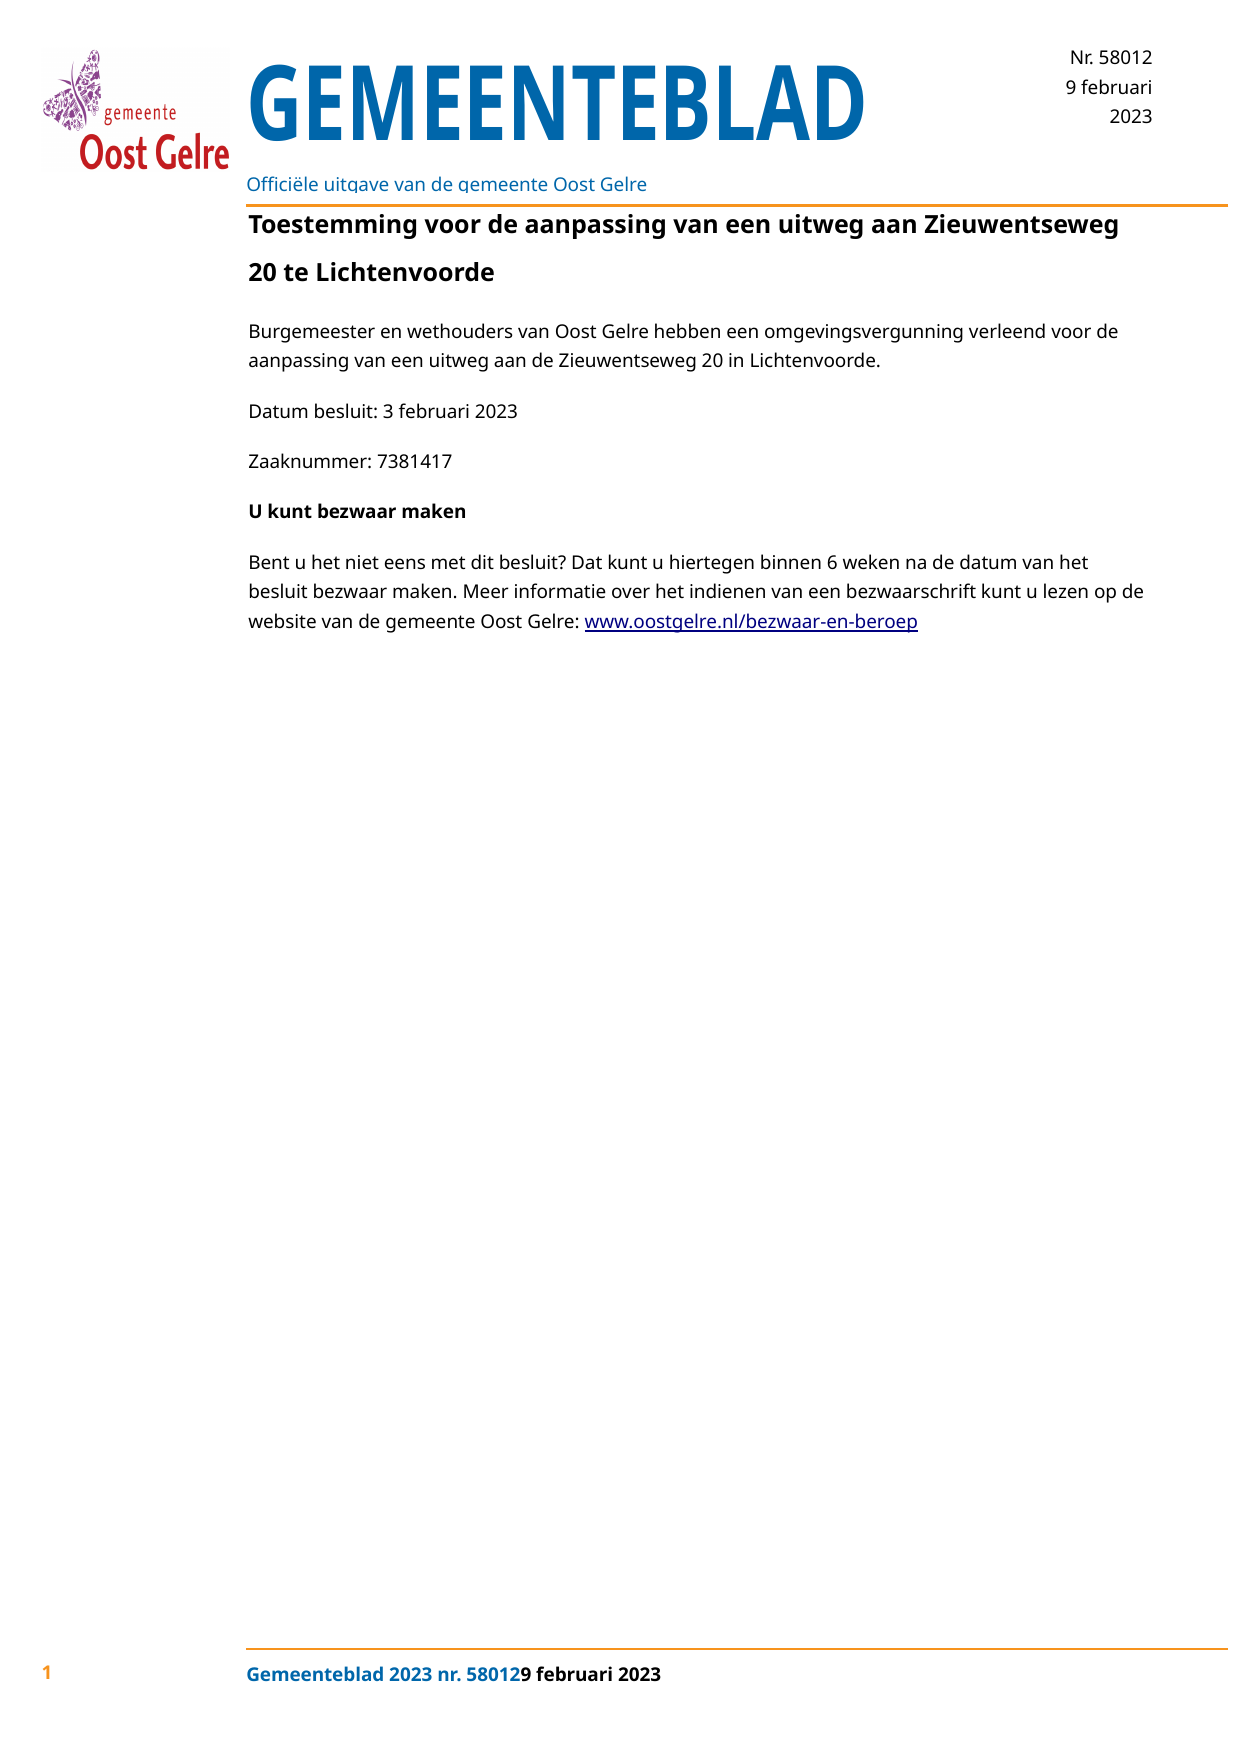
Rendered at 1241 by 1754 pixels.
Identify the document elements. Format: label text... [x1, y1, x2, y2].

text Zaaknummer: 7381417 [248, 448, 1152, 474]
text Datum besluit: 3 februari 2023 [248, 398, 1152, 424]
text Toestemming voor de aanpassing van een uitweg aan Zieuwentseweg 20 te Lichtenvoorde [248, 207, 1152, 288]
text Burgemeester en wethouders van Oost Gelre hebben een omgevingsvergunning verleend voor de aanpassing van een uitweg aan de Zieuwentseweg 20 in Lichtenvoorde. [248, 318, 1152, 373]
picture [41, 47, 231, 172]
text Bent u het niet eens met dit besluit? Dat kunt u hiertegen binnen 6 weken na de datum van het besluit bezwaar maken. Meer informatie over het indienen van een bezwaarschrift kunt u lezen op de website van de gemeente Oost Gelre: www.oostgelre.nl/bezwaar-en-beroep [248, 549, 1152, 634]
text U kunt bezwaar maken [248, 499, 1152, 524]
